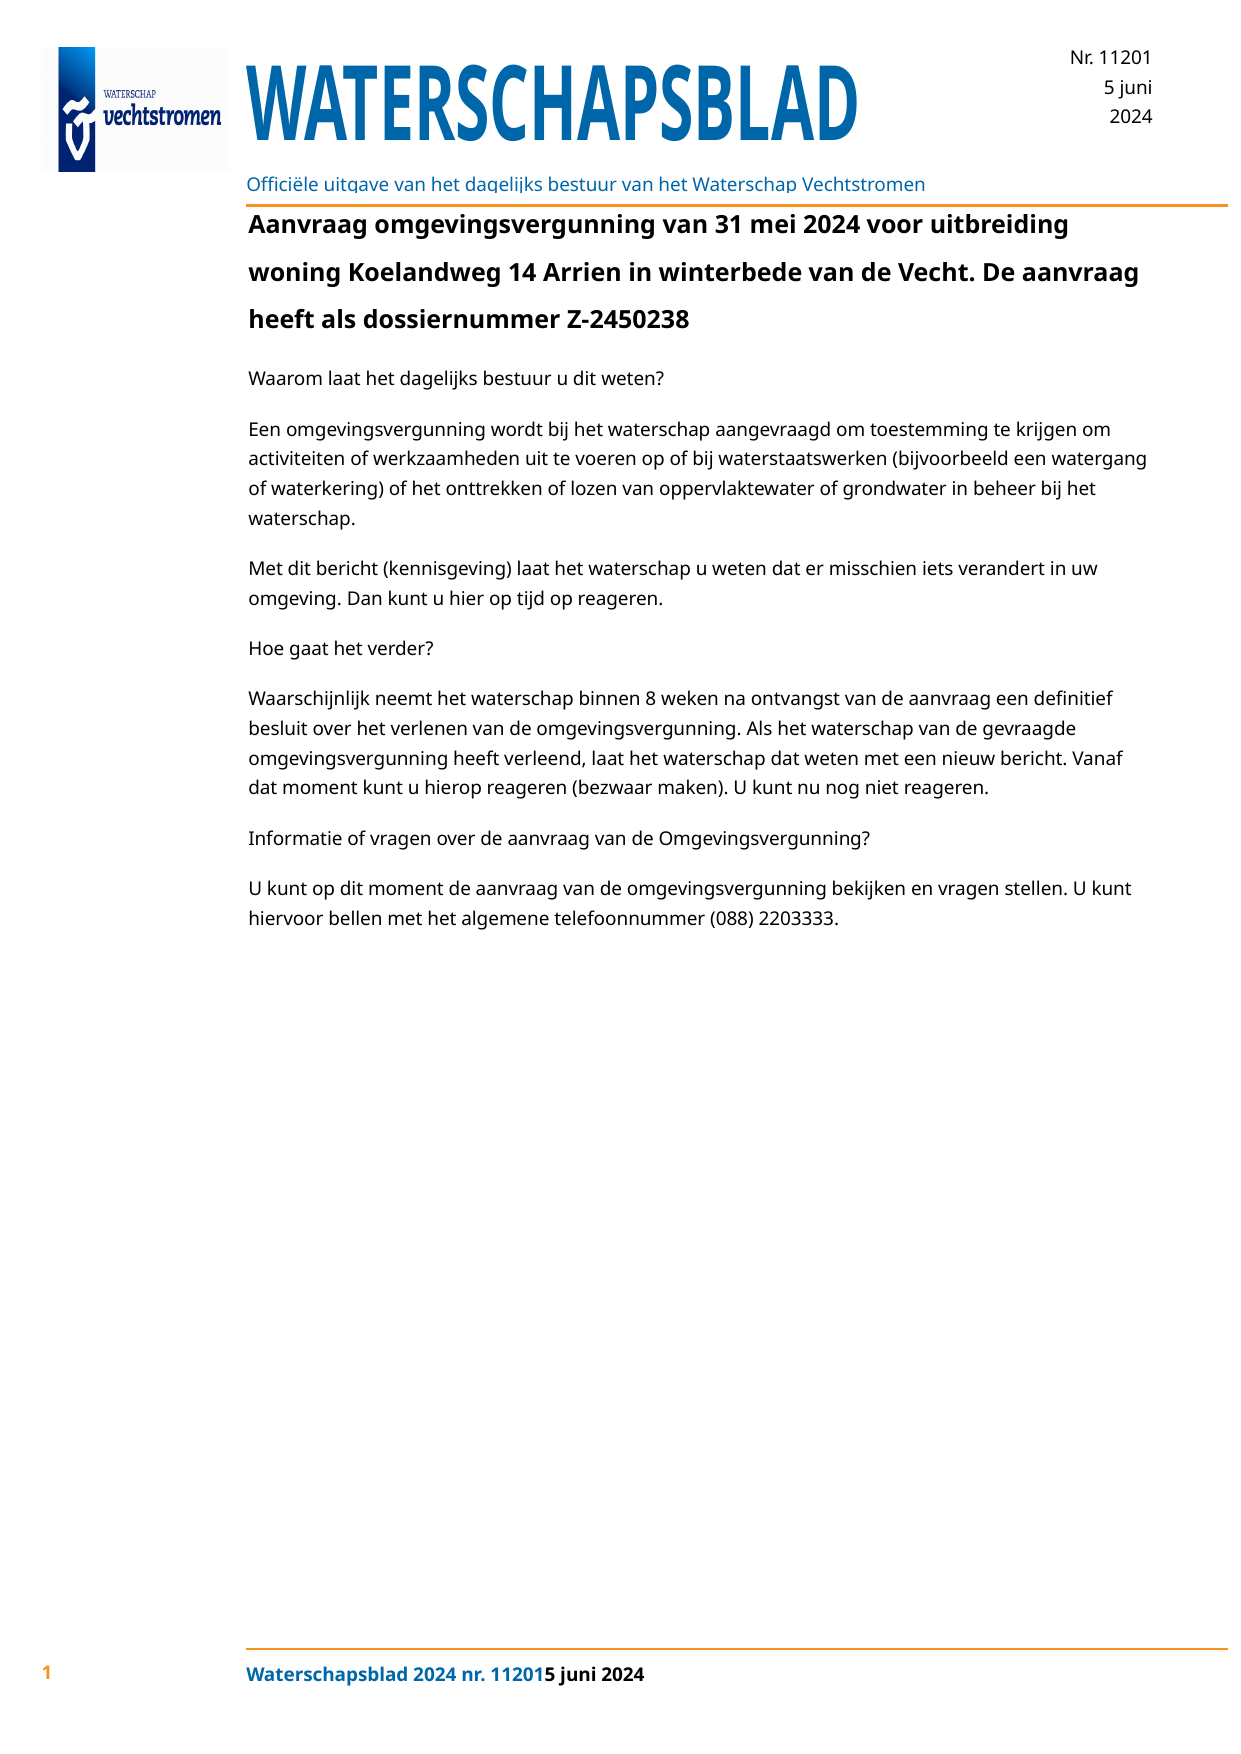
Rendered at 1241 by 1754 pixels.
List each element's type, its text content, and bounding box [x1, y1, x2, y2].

text U kunt op dit moment de aanvraag van de omgevingsvergunning bekijken en vragen stellen. U kunt hiervoor bellen met het algemene telefoonnummer (088) 2203333. [248, 875, 1152, 930]
text Waarschijnlijk neemt het waterschap binnen 8 weken na ontvangst van de aanvraag een definitief besluit over het verlenen van de omgevingsvergunning. Als het waterschap van de gevraagde omgevingsvergunning heeft verleend, laat het waterschap dat weten met een nieuw bericht. Vanaf dat moment kunt u hierop reageren (bezwaar maken). U kunt nu nog niet reageren. [248, 686, 1152, 800]
picture [41, 47, 231, 172]
text Informatie of vragen over de aanvraag van de Omgevingsvergunning? [248, 825, 1152, 850]
text Hoe gaat het verder? [248, 635, 1152, 661]
text Waarom laat het dagelijks bestuur u dit weten? [248, 366, 1152, 391]
text Aanvraag omgevingsvergunning van 31 mei 2024 voor uitbreiding woning Koelandweg 14 Arrien in winterbede van de Vecht. De aanvraag heeft als dossiernummer Z-2450238 [248, 207, 1152, 336]
text Met dit bericht (kennisgeving) laat het waterschap u weten dat er misschien iets verandert in uw omgeving. Dan kunt u hier op tijd op reageren. [248, 555, 1152, 610]
text Een omgevingsvergunning wordt bij het waterschap aangevraagd om toestemming te krijgen om activiteiten of werkzaamheden uit te voeren op of bij waterstaatswerken (bijvoorbeeld een watergang of waterkering) of het onttrekken of lozen van oppervlaktewater of grondwater in beheer bij het waterschap. [248, 416, 1152, 530]
